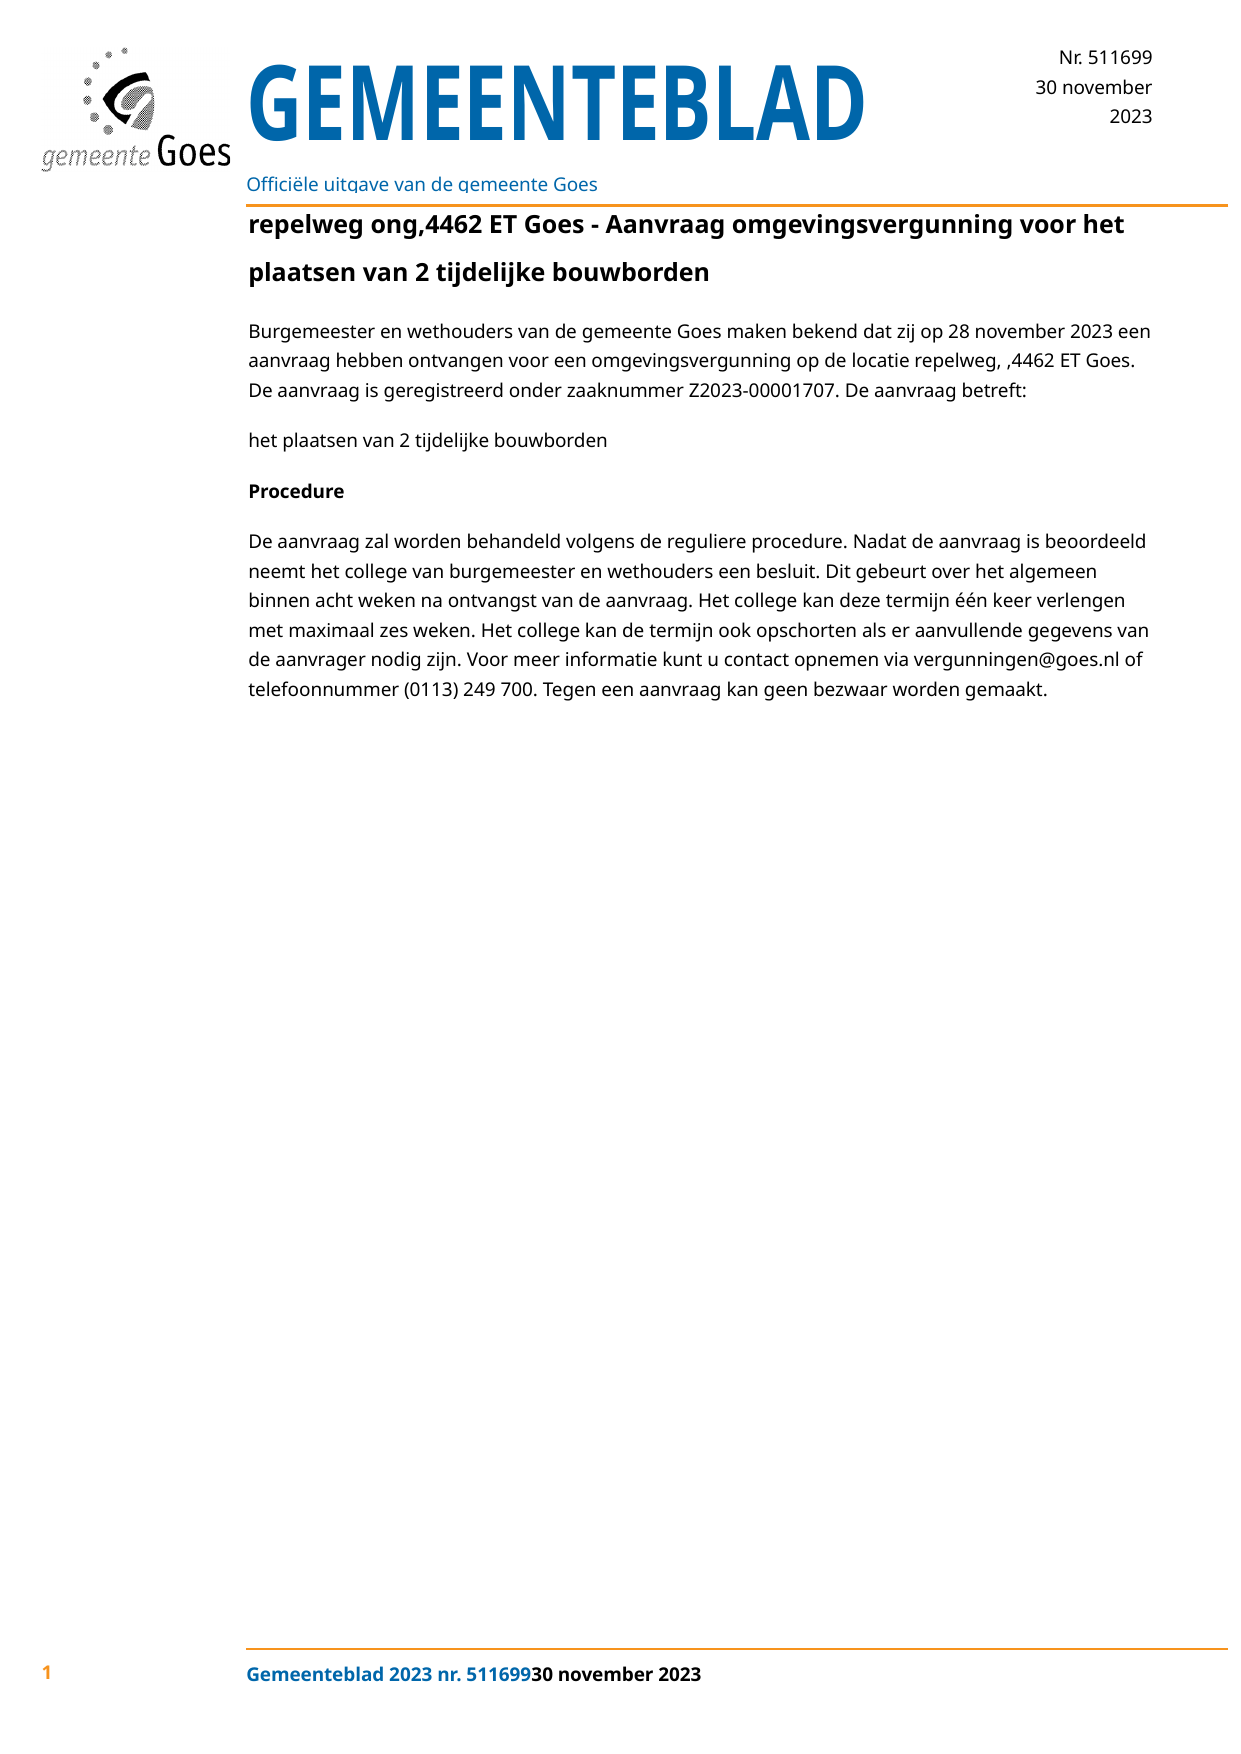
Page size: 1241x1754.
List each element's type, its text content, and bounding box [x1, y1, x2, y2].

text De aanvraag zal worden behandeld volgens de reguliere procedure. Nadat de aanvraag is beoordeeld neemt het college van burgemeester en wethouders een besluit. Dit gebeurt over het algemeen binnen acht weken na ontvangst van de aanvraag. Het college kan deze termijn één keer verlengen met maximaal zes weken. Het college kan de termijn ook opschorten als er aanvullende gegevens van de aanvrager nodig zijn. Voor meer informatie kunt u contact opnemen via vergunningen@goes.nl of telefoonnummer (0113) 249 700. Tegen een aanvraag kan geen bezwaar worden gemaakt. [248, 528, 1152, 702]
text Burgemeester en wethouders van de gemeente Goes maken bekend dat zij op 28 november 2023 een aanvraag hebben ontvangen voor een omgevingsvergunning op de locatie repelweg, ,4462 ET Goes. De aanvraag is geregistreerd onder zaaknummer Z2023-00001707. De aanvraag betreft: [248, 318, 1152, 403]
text Procedure [248, 478, 1152, 504]
text het plaatsen van 2 tijdelijke bouwborden [248, 427, 1152, 453]
text repelweg ong,4462 ET Goes - Aanvraag omgevingsvergunning voor het plaatsen van 2 tijdelijke bouwborden [248, 207, 1152, 288]
picture [41, 47, 231, 172]
